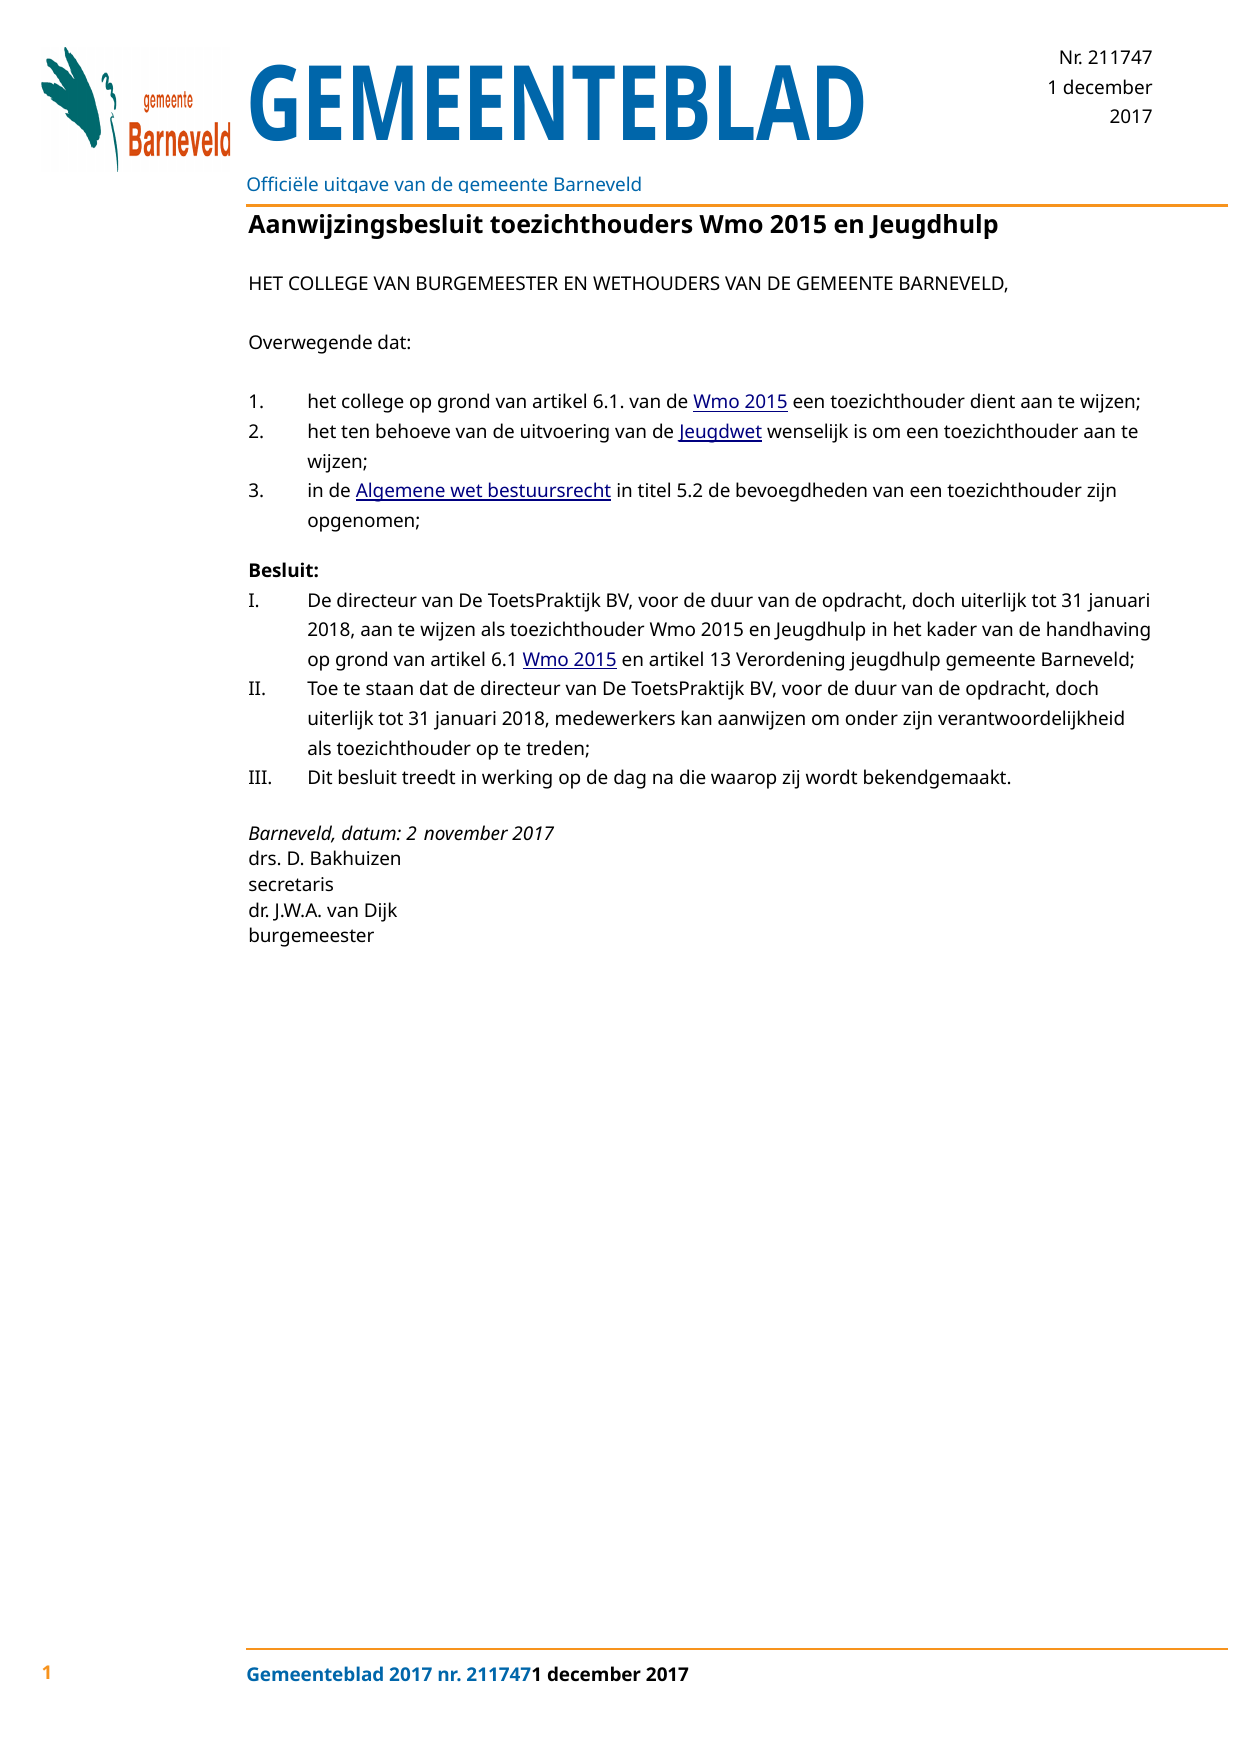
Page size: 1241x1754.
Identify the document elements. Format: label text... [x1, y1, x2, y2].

text HET COLLEGE VAN BURGEMEESTER EN WETHOUDERS VAN DE GEMEENTE BARNEVELD, [248, 270, 1152, 296]
list in de Algemene wet bestuursrecht in titel 5.2 de bevoegdheden van een toezichthouder zijn opgenomen; [248, 477, 1152, 533]
list het college op grond van artikel 6.1. van de Wmo 2015 een toezichthouder dient aan te wijzen; [248, 389, 1152, 414]
text Overwegende dat: [248, 329, 1152, 355]
text dr. J.W.A. van Dijk [248, 897, 1152, 923]
list het ten behoeve van de uitvoering van de Jeugdwet wenselijk is om een toezichthouder aan te wijzen; [248, 418, 1152, 473]
picture [41, 47, 231, 172]
list Toe te staan dat de directeur van De ToetsPraktijk BV, voor de duur van de opdracht, doch uiterlijk tot 31 januari 2018, medewerkers kan aanwijzen om onder zijn verantwoordelijkheid als toezichthouder op te treden; [248, 676, 1152, 761]
text burgemeester [248, 923, 1152, 948]
text Barneveld, datum: 2 november 2017 [248, 820, 1152, 845]
text drs. D. Bakhuizen [248, 845, 1152, 871]
text secretaris [248, 871, 1152, 897]
list Dit besluit treedt in werking op de dag na die waarop zij wordt bekendgemaakt. [248, 764, 1152, 790]
text Aanwijzingsbesluit toezichthouders Wmo 2015 en Jeugdhulp [248, 207, 1152, 241]
text Besluit: [248, 557, 1152, 583]
list De directeur van De ToetsPraktijk BV, voor de duur van de opdracht, doch uiterlijk tot 31 januari 2018, aan te wijzen als toezichthouder Wmo 2015 en Jeugdhulp in het kader van de handhaving op grond van artikel 6.1 Wmo 2015 en artikel 13 Verordening jeugdhulp gemeente Barneveld; [248, 587, 1152, 672]
